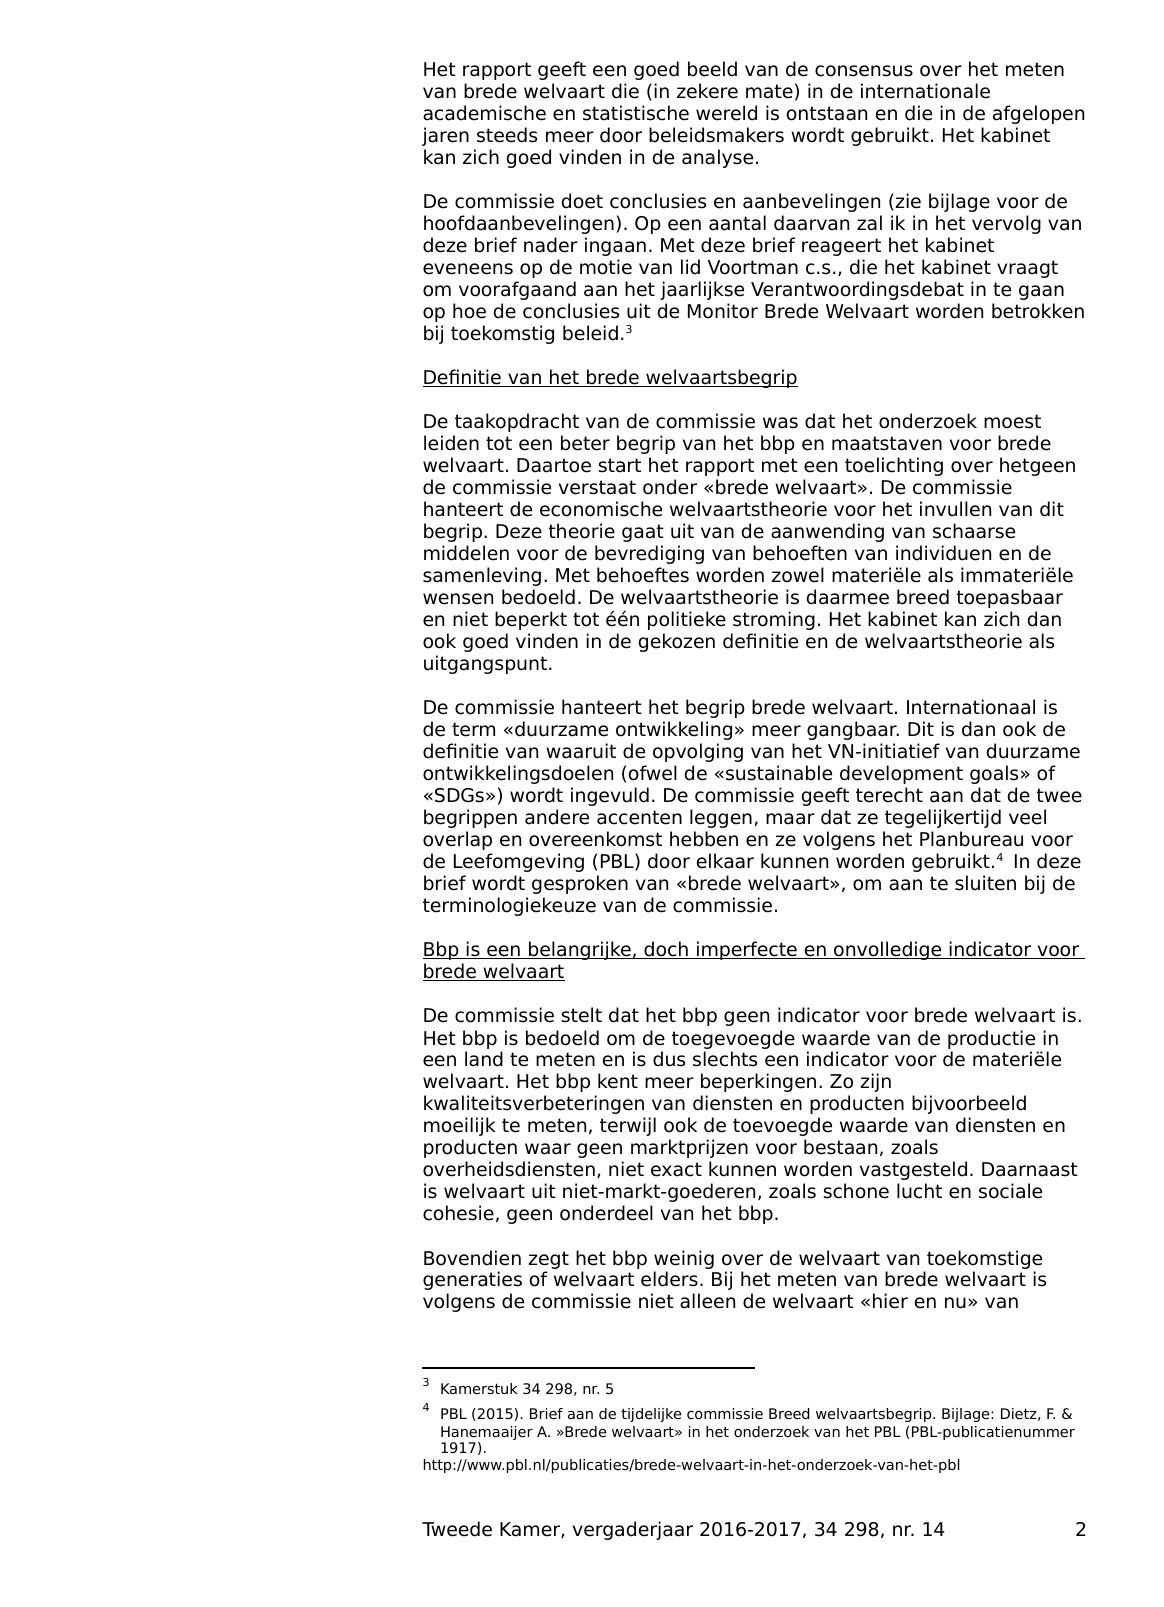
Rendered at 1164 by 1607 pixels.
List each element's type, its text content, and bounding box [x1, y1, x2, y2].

text Het rapport geeft een goed beeld van de consensus over het meten van brede welvaart die (in zekere mate) in de internationale academische en statistische wereld is ontstaan en die in de afgelopen jaren steeds meer door beleidsmakers wordt gebruikt. Het kabinet kan zich goed vinden in de analyse. [422, 59, 1087, 169]
subtitle Definitie van het brede welvaartsbegrip [422, 367, 1087, 389]
subtitle Bbp is een belangrijke, doch imperfecte en onvolledige indicator voor brede welvaart [422, 939, 1087, 983]
text De commissie hanteert het begrip brede welvaart. Internationaal is de term «duurzame ontwikkeling» meer gangbaar. Dit is dan ook de definitie van waaruit de opvolging van het VN-initiatief van duurzame ontwikkelingsdoelen (ofwel de «sustainable development goals» of «SDGs») wordt ingevuld. De commissie geeft terecht aan dat de twee begrippen andere accenten leggen, maar dat ze tegelijkertijd veel overlap en overeenkomst hebben en ze volgens het Planbureau voor de Leefomgeving (PBL) door elkaar kunnen worden gebruikt. In deze brief wordt gesproken van «brede welvaart», om aan te sluiten bij de terminologiekeuze van de commissie. [422, 697, 1087, 917]
text PBL (2015). Brief aan de tijdelijke commissie Breed welvaartsbegrip. Bijlage: Dietz, F. & Hanemaaijer A. »Brede welvaart» in het onderzoek van het PBL (PBL-publicatienummer 1917). [422, 1402, 1087, 1457]
text De commissie stelt dat het bbp geen indicator voor brede welvaart is. Het bbp is bedoeld om de toegevoegde waarde van de productie in een land te meten en is dus slechts een indicator voor de materiële welvaart. Het bbp kent meer beperkingen. Zo zijn kwaliteitsverbeteringen van diensten en producten bijvoorbeeld moeilijk te meten, terwijl ook de toevoegde waarde van diensten en producten waar geen marktprijzen voor bestaan, zoals overheidsdiensten, niet exact kunnen worden vastgesteld. Daarnaast is welvaart uit niet-markt-goederen, zoals schone lucht en sociale cohesie, geen onderdeel van het bbp. [422, 1005, 1087, 1225]
text De taakopdracht van de commissie was dat het onderzoek moest leiden tot een beter begrip van het bbp en maatstaven voor brede welvaart. Daartoe start het rapport met een toelichting over hetgeen de commissie verstaat onder «brede welvaart». De commissie hanteert de economische welvaartstheorie voor het invullen van dit begrip. Deze theorie gaat uit van de aanwending van schaarse middelen voor de bevrediging van behoeften van individuen en de samenleving. Met behoeftes worden zowel materiële als immateriële wensen bedoeld. De welvaartstheorie is daarmee breed toepasbaar en niet beperkt tot één politieke stroming. Het kabinet kan zich dan ook goed vinden in de gekozen definitie en de welvaartstheorie als uitgangspunt. [422, 411, 1087, 675]
text Kamerstuk 34 298, nr. 5 [422, 1377, 1087, 1399]
text De commissie doet conclusies en aanbevelingen (zie bijlage voor de hoofdaanbevelingen). Op een aantal daarvan zal ik in het vervolg van deze brief nader ingaan. Met deze brief reageert het kabinet eveneens op de motie van lid Voortman c.s., die het kabinet vraagt om voorafgaand aan het jaarlijkse Verantwoordingsdebat in te gaan op hoe de conclusies uit de Monitor Brede Welvaart worden betrokken bij toekomstig beleid. [422, 191, 1087, 345]
text http://www.pbl.nl/publicaties/brede-welvaart-in-het-onderzoek-van-het-pbl [422, 1457, 1087, 1474]
text Bovendien zegt het bbp weinig over de welvaart van toekomstige generaties of welvaart elders. Bij het meten van brede welvaart is volgens de commissie niet alleen de welvaart «hier en nu» van [422, 1247, 1087, 1313]
